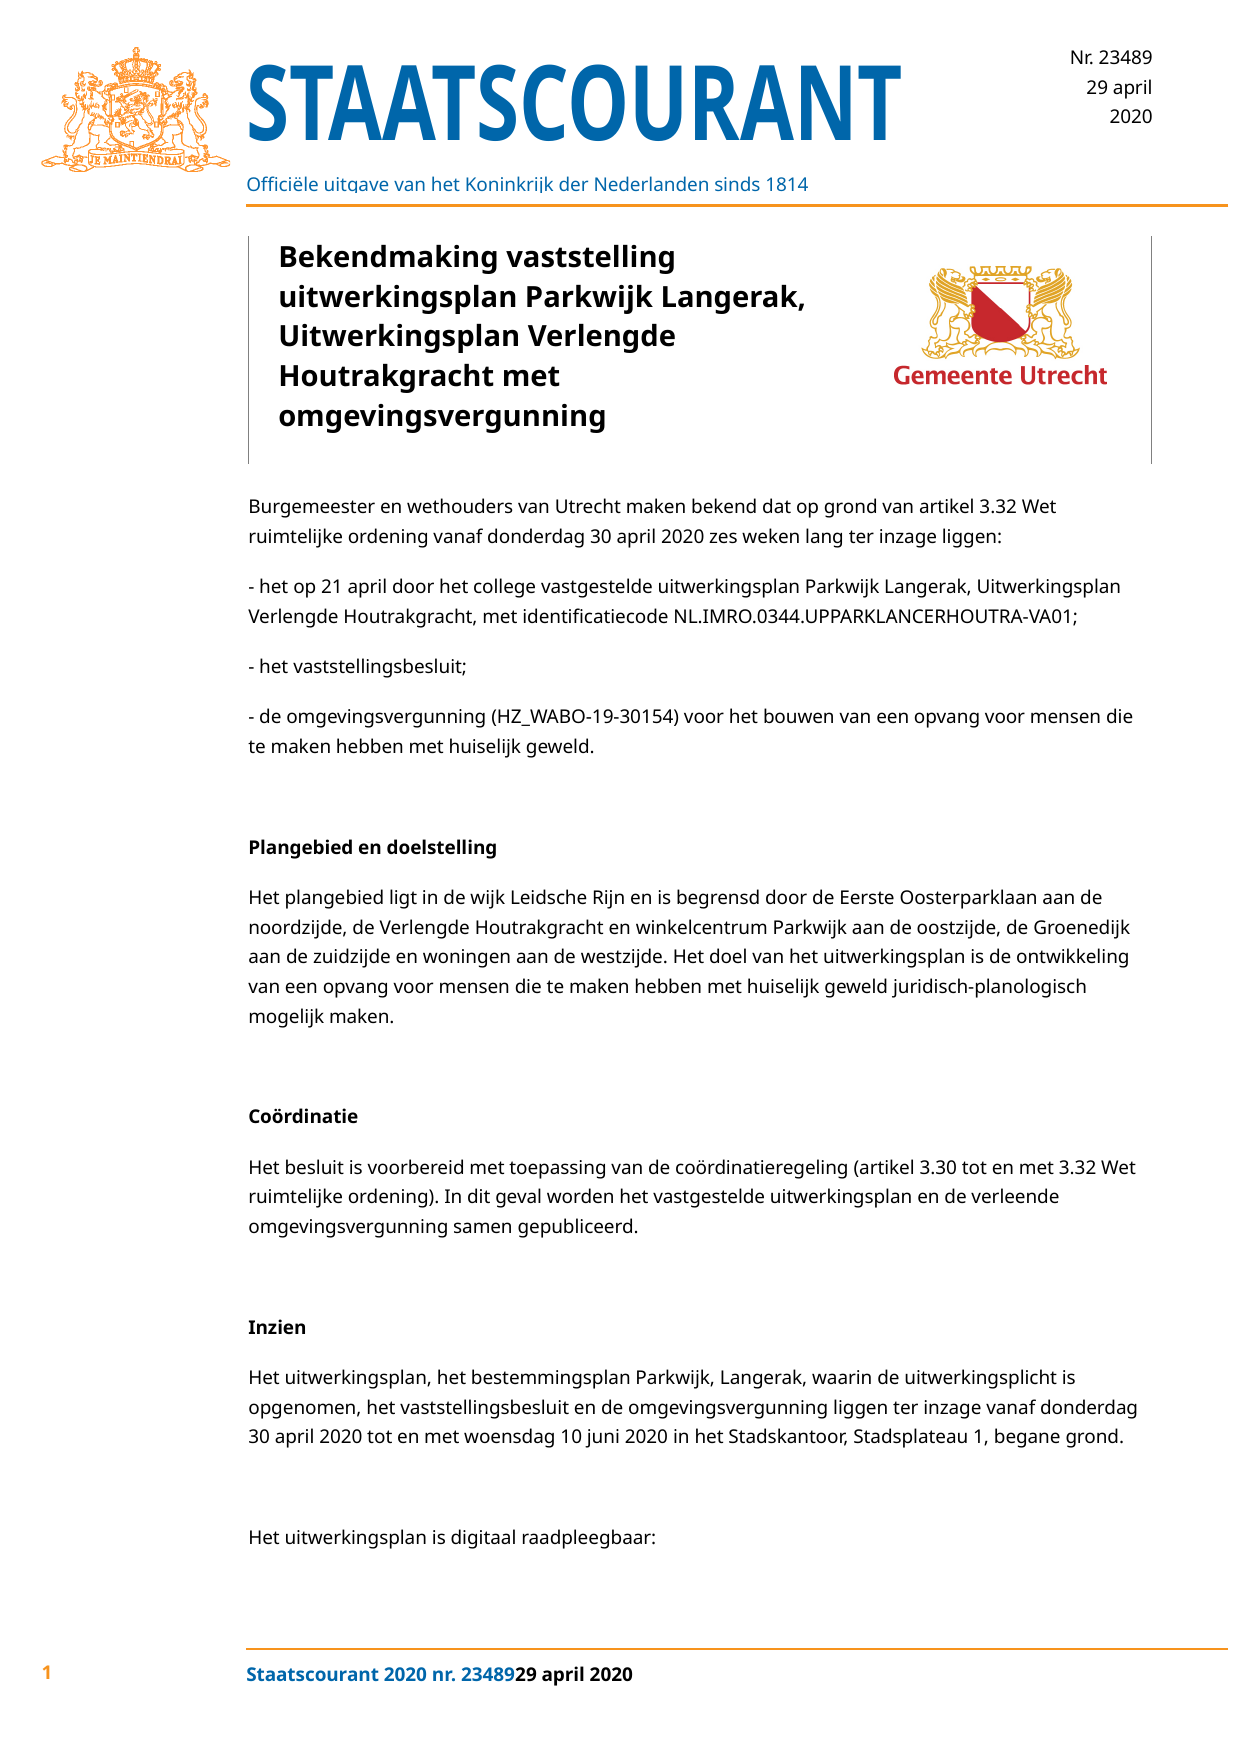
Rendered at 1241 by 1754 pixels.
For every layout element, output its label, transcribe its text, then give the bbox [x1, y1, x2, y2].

text Het besluit is voorbereid met toepassing van de coördinatieregeling (artikel 3.30 tot en met 3.32 Wet ruimtelijke ordening). In dit geval worden het vastgestelde uitwerkingsplan en de verleende omgevingsvergunning samen gepubliceerd. [248, 1154, 1152, 1239]
picture [882, 236, 1119, 414]
text - de omgevingsvergunning (HZ_WABO-19-30154) voor het bouwen van een opvang voor mensen die te maken hebben met huiselijk geweld. [248, 704, 1152, 759]
picture [41, 47, 231, 172]
text Plangebied en doelstelling [248, 834, 1152, 860]
text Coördinatie [248, 1104, 1152, 1129]
text Het uitwerkingsplan, het bestemmingsplan Parkwijk, Langerak, waarin de uitwerkingsplicht is opgenomen, het vaststellingsbesluit en de omgevingsvergunning liggen ter inzage vanaf donderdag 30 april 2020 tot en met woensdag 10 juni 2020 in het Stadskantoor, Stadsplateau 1, begane grond. [248, 1364, 1152, 1449]
text - het op 21 april door het college vastgestelde uitwerkingsplan Parkwijk Langerak, Uitwerkingsplan Verlengde Houtrakgracht, met identificatiecode NL.IMRO.0344.UPPARKLANCERHOUTRA-VA01; [248, 573, 1152, 629]
text - het vaststellingsbesluit; [248, 653, 1152, 679]
text Inzien [248, 1314, 1152, 1340]
table_header [1119, 236, 1151, 413]
table_header [850, 236, 882, 413]
table_header [850, 414, 1151, 464]
table_header Bekendmaking vaststelling uitwerkingsplan Parkwijk Langerak, Uitwerkingsplan Verlengde Houtrakgracht met omgevingsvergunning [249, 236, 850, 464]
text Het uitwerkingsplan is digitaal raadpleegbaar: [248, 1524, 1152, 1550]
text Burgemeester en wethouders van Utrecht maken bekend dat op grond van artikel 3.32 Wet ruimtelijke ordening vanaf donderdag 30 april 2020 zes weken lang ter inzage liggen: [248, 493, 1152, 549]
text Het plangebied ligt in de wijk Leidsche Rijn en is begrensd door de Eerste Oosterparklaan aan de noordzijde, de Verlengde Houtrakgracht en winkelcentrum Parkwijk aan de oostzijde, de Groenedijk aan de zuidzijde en woningen aan de westzijde. Het doel van het uitwerkingsplan is de ontwikkeling van een opvang voor mensen die te maken hebben met huiselijk geweld juridisch-planologisch mogelijk maken. [248, 884, 1152, 1029]
